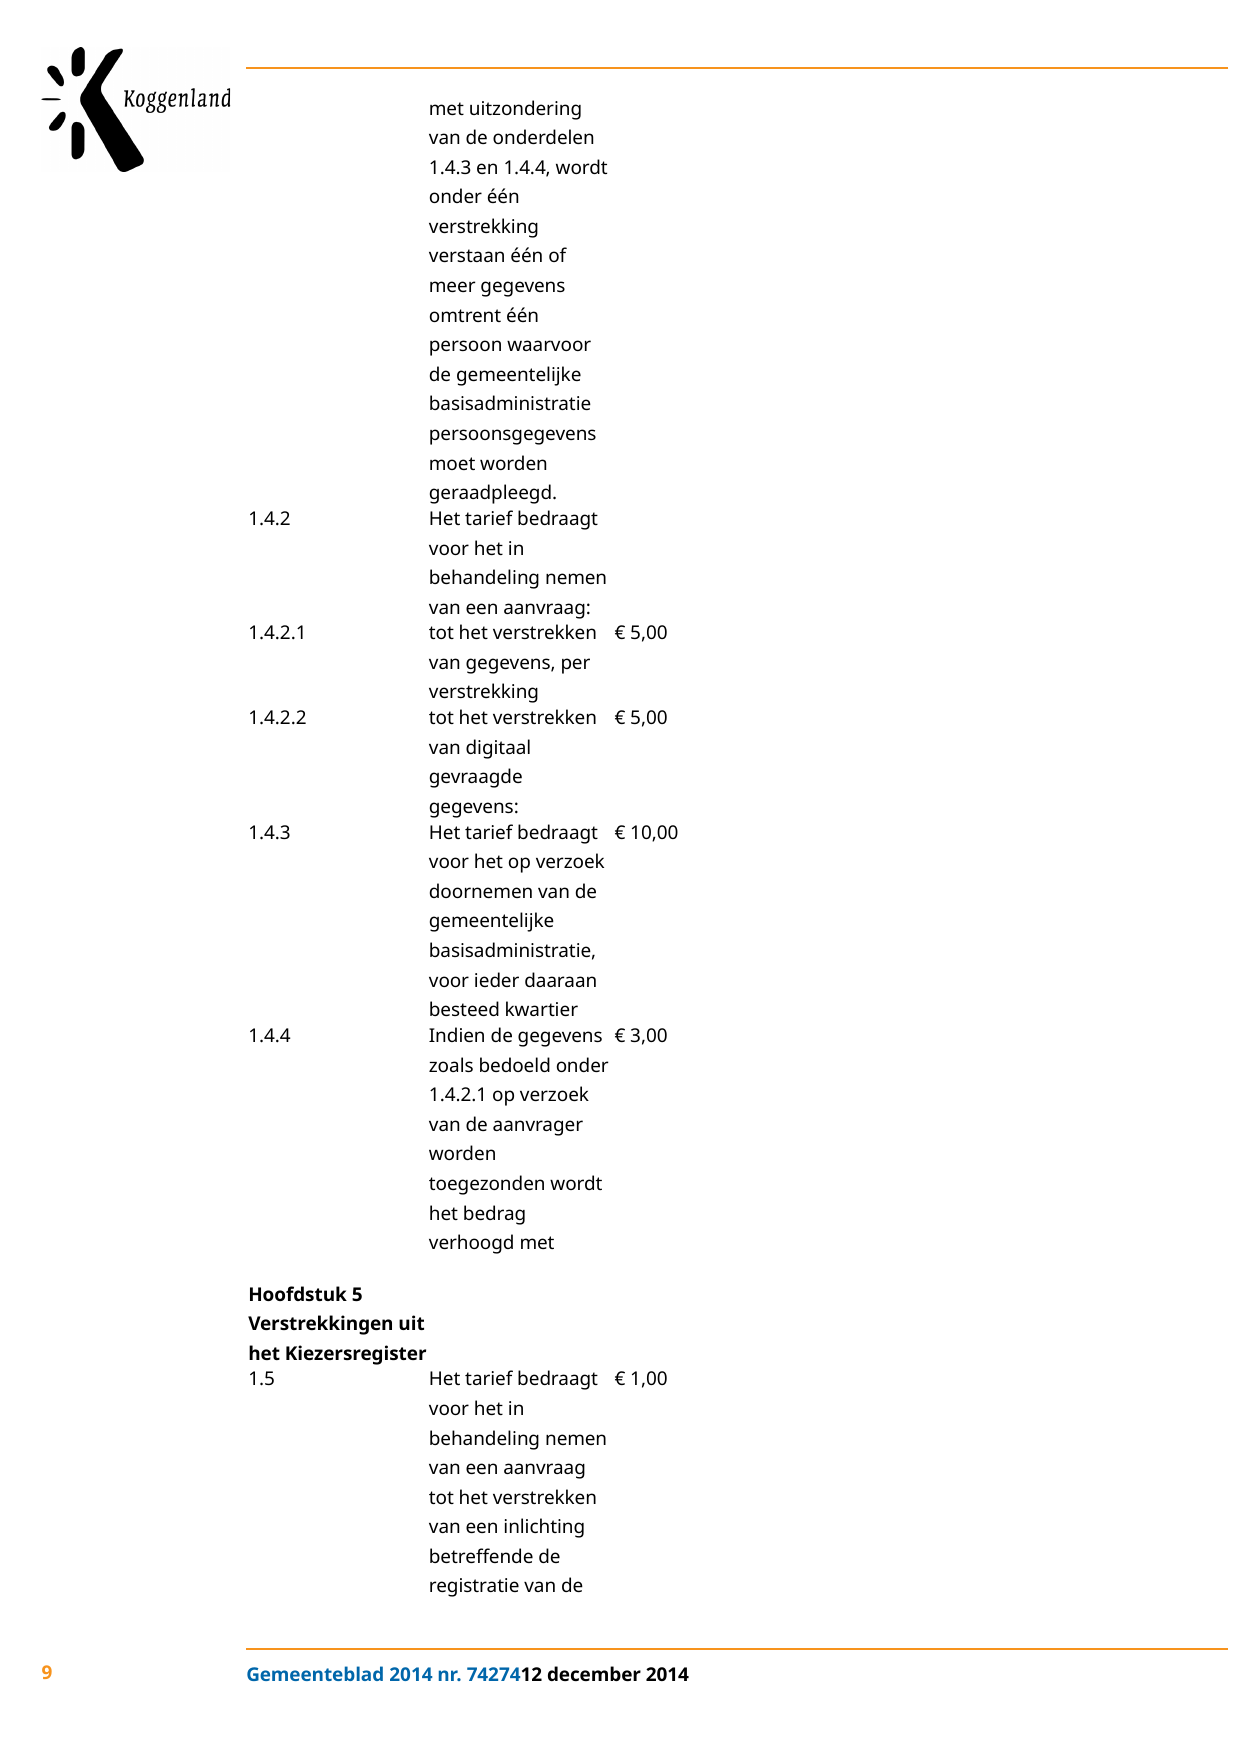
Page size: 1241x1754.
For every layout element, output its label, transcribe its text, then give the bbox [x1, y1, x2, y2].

table_cell [429, 1255, 609, 1281]
table_cell [971, 1022, 1152, 1255]
table_cell [609, 95, 790, 505]
table_cell € 3,00 [609, 1022, 790, 1255]
table_cell [790, 1366, 971, 1598]
table_cell [971, 95, 1152, 505]
table_cell [248, 1255, 429, 1281]
table_cell [790, 95, 971, 505]
table_cell [609, 505, 790, 619]
table_cell 1.5 [248, 1366, 429, 1598]
table_cell [790, 705, 971, 819]
table_cell € 10,00 [609, 819, 790, 1022]
table_cell [971, 819, 1152, 1022]
table_cell [609, 1255, 790, 1281]
table_cell Het tarief bedraagt voor het in behandeling nemen van een aanvraag: [429, 505, 609, 619]
table_cell 1.4.2 [248, 505, 429, 619]
table_cell [790, 1255, 971, 1281]
table_cell [790, 819, 971, 1022]
table_cell Hoofdstuk 5 Verstrekkingen uit het Kiezersregister [248, 1281, 429, 1366]
table_cell 1.4.4 [248, 1022, 429, 1255]
table_cell Indien de gegevens zoals bedoeld onder 1.4.2.1 op verzoek van de aanvrager worden toegezonden wordt het bedrag verhoogd met [429, 1022, 609, 1255]
table_cell met uitzondering van de onderdelen 1.4.3 en 1.4.4, wordt onder één verstrekking verstaan één of meer gegevens omtrent één persoon waarvoor de gemeentelijke basisadministratie persoonsgegevens moet worden geraadpleegd. [429, 95, 609, 505]
table_cell [971, 1366, 1152, 1598]
table_cell [248, 95, 429, 505]
table_cell [790, 620, 971, 704]
table_cell [971, 705, 1152, 819]
table_cell [429, 1281, 609, 1366]
table_cell [971, 620, 1152, 704]
table_cell tot het verstrekken van digitaal gevraagde gegevens: [429, 705, 609, 819]
table_cell tot het verstrekken van gegevens, per verstrekking [429, 620, 609, 704]
table_cell [790, 1022, 971, 1255]
table_cell [971, 1255, 1152, 1281]
table_cell [790, 1281, 971, 1366]
table_cell 1.4.2.1 [248, 620, 429, 704]
table_cell € 5,00 [609, 705, 790, 819]
table_cell € 5,00 [609, 620, 790, 704]
table_cell 1.4.3 [248, 819, 429, 1022]
table_cell Het tarief bedraagt voor het in behandeling nemen van een aanvraag tot het verstrekken van een inlichting betreffende de registratie van de [429, 1366, 609, 1598]
table_cell Het tarief bedraagt voor het op verzoek doornemen van de gemeentelijke basisadministratie, voor ieder daaraan besteed kwartier [429, 819, 609, 1022]
table_cell € 1,00 [609, 1366, 790, 1598]
table_cell [971, 505, 1152, 619]
table_cell [790, 505, 971, 619]
picture [41, 47, 231, 172]
table_cell 1.4.2.2 [248, 705, 429, 819]
table_cell [609, 1281, 790, 1366]
